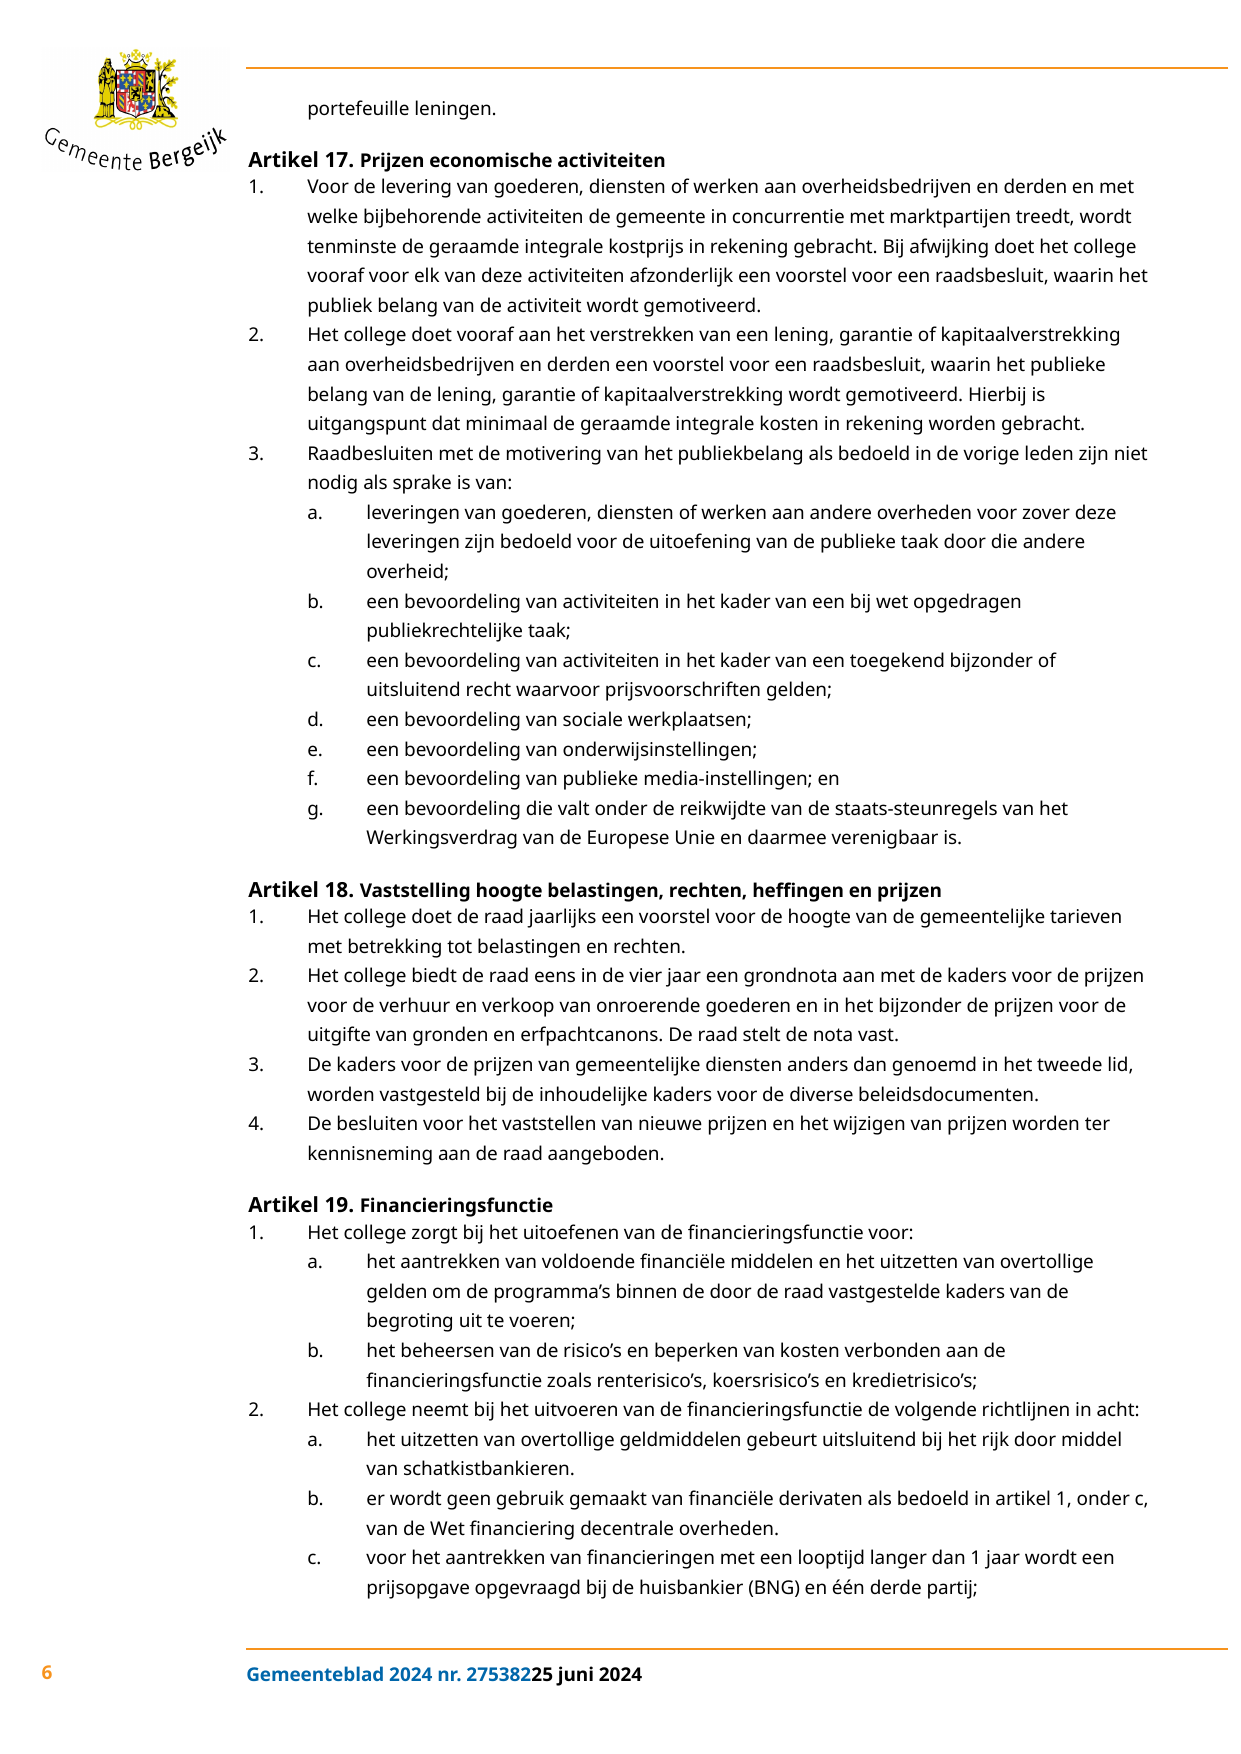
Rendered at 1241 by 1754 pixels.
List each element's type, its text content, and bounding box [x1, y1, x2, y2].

list Het college neemt bij het uitvoeren van de financieringsfunctie de volgende richtlijnen in acht: [248, 1396, 1152, 1422]
list een bevoordeling van publieke media-instellingen; en [307, 765, 1152, 791]
text Artikel 18. Vaststelling hoogte belastingen, rechten, heffingen en prijzen [248, 875, 1152, 903]
list leveringen van goederen, diensten of werken aan andere overheden voor zover deze leveringen zijn bedoeld voor de uitoefening van de publieke taak door die andere overheid; [307, 499, 1152, 584]
list het aantrekken van voldoende financiële middelen en het uitzetten van overtollige gelden om de programma’s binnen de door de raad vastgestelde kaders van de begroting uit te voeren; [307, 1248, 1152, 1333]
list Het college biedt de raad eens in de vier jaar een grondnota aan met de kaders voor de prijzen voor de verhuur en verkoop van onroerende goederen en in het bijzonder de prijzen voor de uitgifte van gronden en erfpachtcanons. De raad stelt de nota vast. [248, 962, 1152, 1047]
list portefeuille leningen. [248, 95, 1152, 121]
list Het college zorgt bij het uitoefenen van de financieringsfunctie voor: [248, 1219, 1152, 1244]
list een bevoordeling van sociale werkplaatsen; [307, 706, 1152, 732]
list Raadbesluiten met de motivering van het publiekbelang als bedoeld in de vorige leden zijn niet nodig als sprake is van: [248, 440, 1152, 495]
list het uitzetten van overtollige geldmiddelen gebeurt uitsluitend bij het rijk door middel van schatkistbankieren. [307, 1426, 1152, 1481]
list Het college doet vooraf aan het verstrekken van een lening, garantie of kapitaalverstrekking aan overheidsbedrijven en derden een voorstel voor een raadsbesluit, waarin het publieke belang van de lening, garantie of kapitaalverstrekking wordt gemotiveerd. Hierbij is uitgangspunt dat minimaal de geraamde integrale kosten in rekening worden gebracht. [248, 322, 1152, 436]
list De kaders voor de prijzen van gemeentelijke diensten anders dan genoemd in het tweede lid, worden vastgesteld bij de inhoudelijke kaders voor de diverse beleidsdocumenten. [248, 1051, 1152, 1107]
text Artikel 17. Prijzen economische activiteiten [248, 145, 1152, 174]
list voor het aantrekken van financieringen met een looptijd langer dan 1 jaar wordt een prijsopgave opgevraagd bij de huisbankier (BNG) en één derde partij; [307, 1544, 1152, 1599]
list Het college doet de raad jaarlijks een voorstel voor de hoogte van de gemeentelijke tarieven met betrekking tot belastingen en rechten. [248, 903, 1152, 959]
list De besluiten voor het vaststellen van nieuwe prijzen en het wijzigen van prijzen worden ter kennisneming aan de raad aangeboden. [248, 1110, 1152, 1166]
text Artikel 19. Financieringsfunctie [248, 1190, 1152, 1219]
list een bevoordeling die valt onder de reikwijdte van de staats-steunregels van het Werkingsverdrag van de Europese Unie en daarmee verenigbaar is. [307, 795, 1152, 850]
list er wordt geen gebruik gemaakt van financiële derivaten als bedoeld in artikel 1, onder c, van de Wet financiering decentrale overheden. [307, 1485, 1152, 1540]
list Voor de levering van goederen, diensten of werken aan overheidsbedrijven en derden en met welke bijbehorende activiteiten de gemeente in concurrentie met marktpartijen treedt, wordt tenminste de geraamde integrale kostprijs in rekening gebracht. Bij afwijking doet het college vooraf voor elk van deze activiteiten afzonderlijk een voorstel voor een raadsbesluit, waarin het publiek belang van de activiteit wordt gemotiveerd. [248, 174, 1152, 318]
picture [41, 47, 231, 172]
list een bevoordeling van activiteiten in het kader van een bij wet opgedragen publiekrechtelijke taak; [307, 588, 1152, 643]
list het beheersen van de risico’s en beperken van kosten verbonden aan de financieringsfunctie zoals renterisico’s, koersrisico’s en kredietrisico’s; [307, 1337, 1152, 1392]
list een bevoordeling van activiteiten in het kader van een toegekend bijzonder of uitsluitend recht waarvoor prijsvoorschriften gelden; [307, 647, 1152, 702]
list een bevoordeling van onderwijsinstellingen; [307, 736, 1152, 761]
